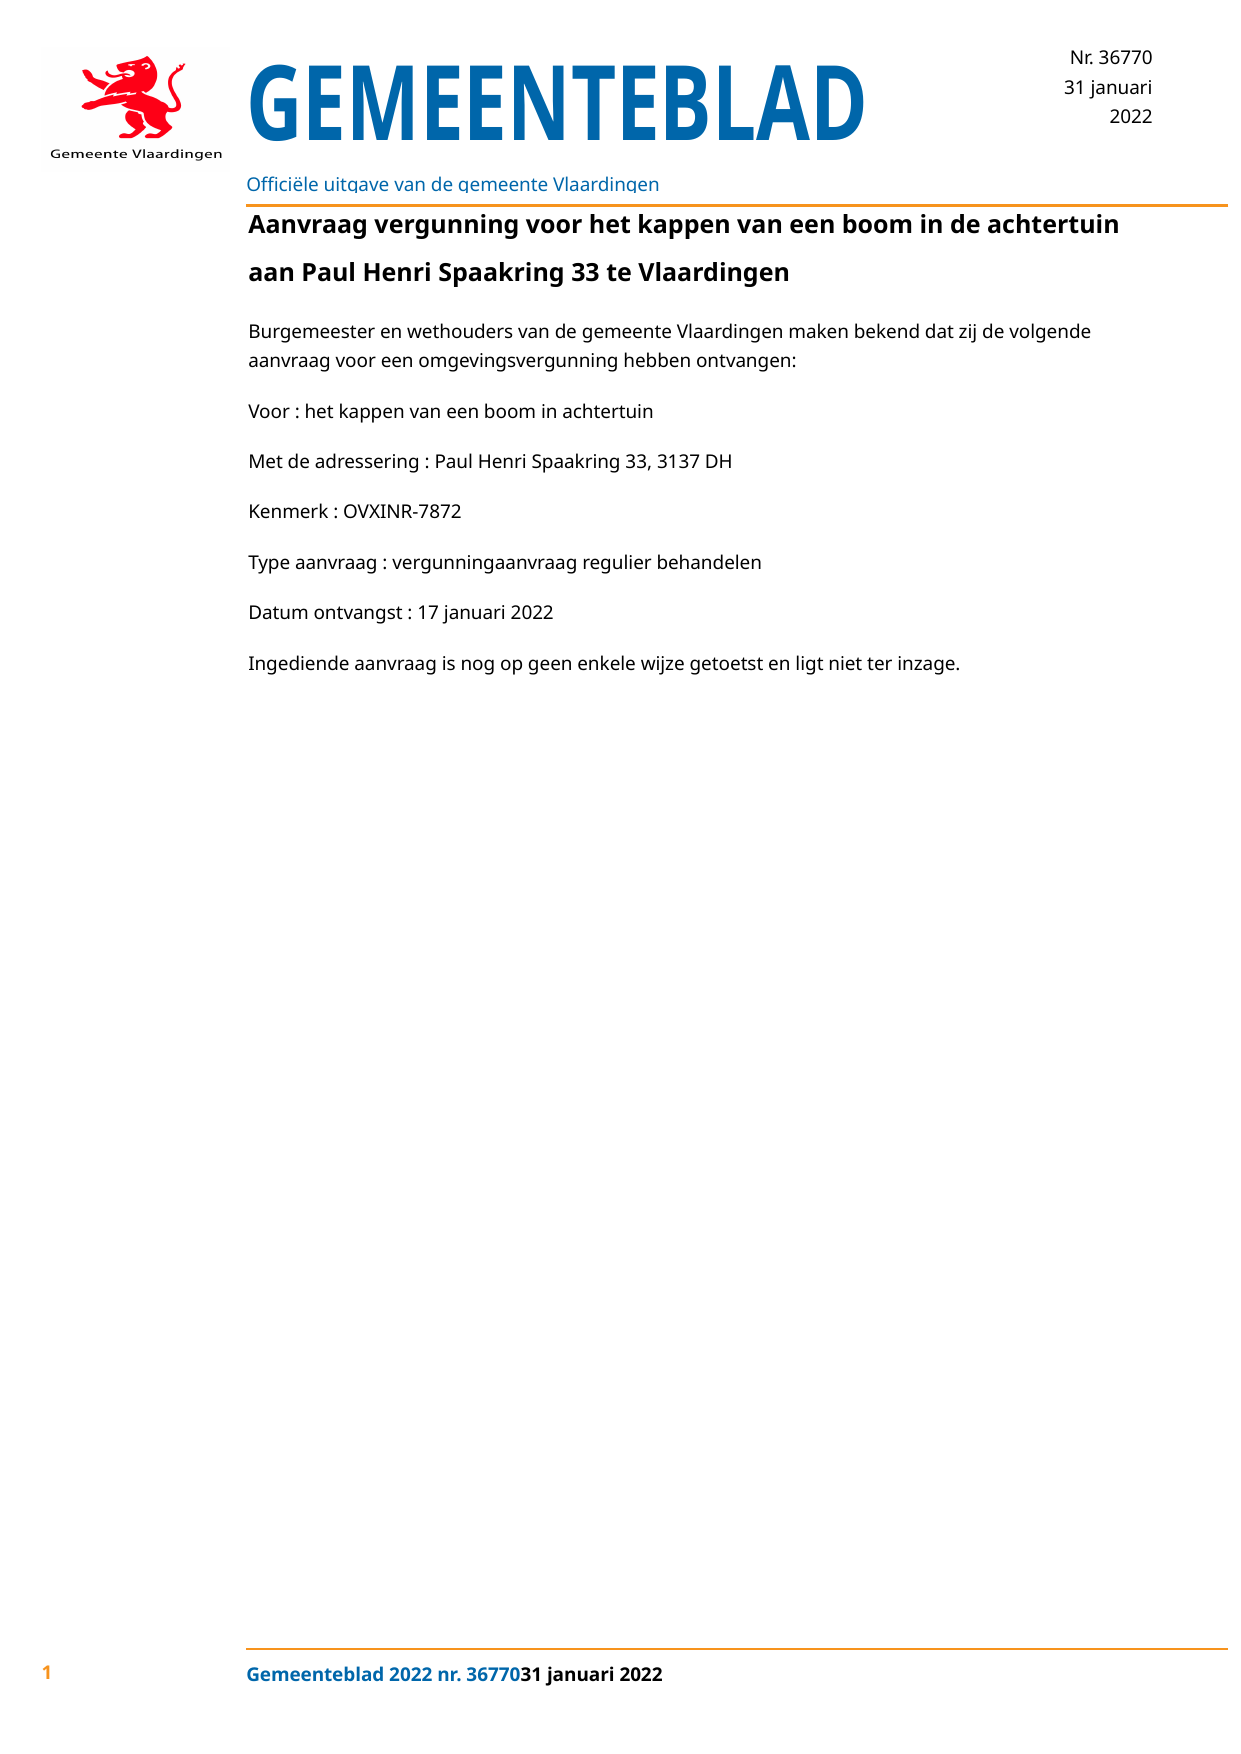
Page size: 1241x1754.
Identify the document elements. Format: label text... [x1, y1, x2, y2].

text Burgemeester en wethouders van de gemeente Vlaardingen maken bekend dat zij de volgende aanvraag voor een omgevingsvergunning hebben ontvangen: [248, 318, 1152, 373]
text Kenmerk : OVXINR-7872 [248, 499, 1152, 524]
text Voor : het kappen van een boom in achtertuin [248, 398, 1152, 424]
text Aanvraag vergunning voor het kappen van een boom in de achtertuin aan Paul Henri Spaakring 33 te Vlaardingen [248, 207, 1152, 288]
text Datum ontvangst : 17 januari 2022 [248, 599, 1152, 625]
picture [41, 47, 231, 172]
text Ingediende aanvraag is nog op geen enkele wijze getoetst en ligt niet ter inzage. [248, 650, 1152, 676]
text Met de adressering : Paul Henri Spaakring 33, 3137 DH [248, 448, 1152, 474]
text Type aanvraag : vergunningaanvraag regulier behandelen [248, 549, 1152, 575]
